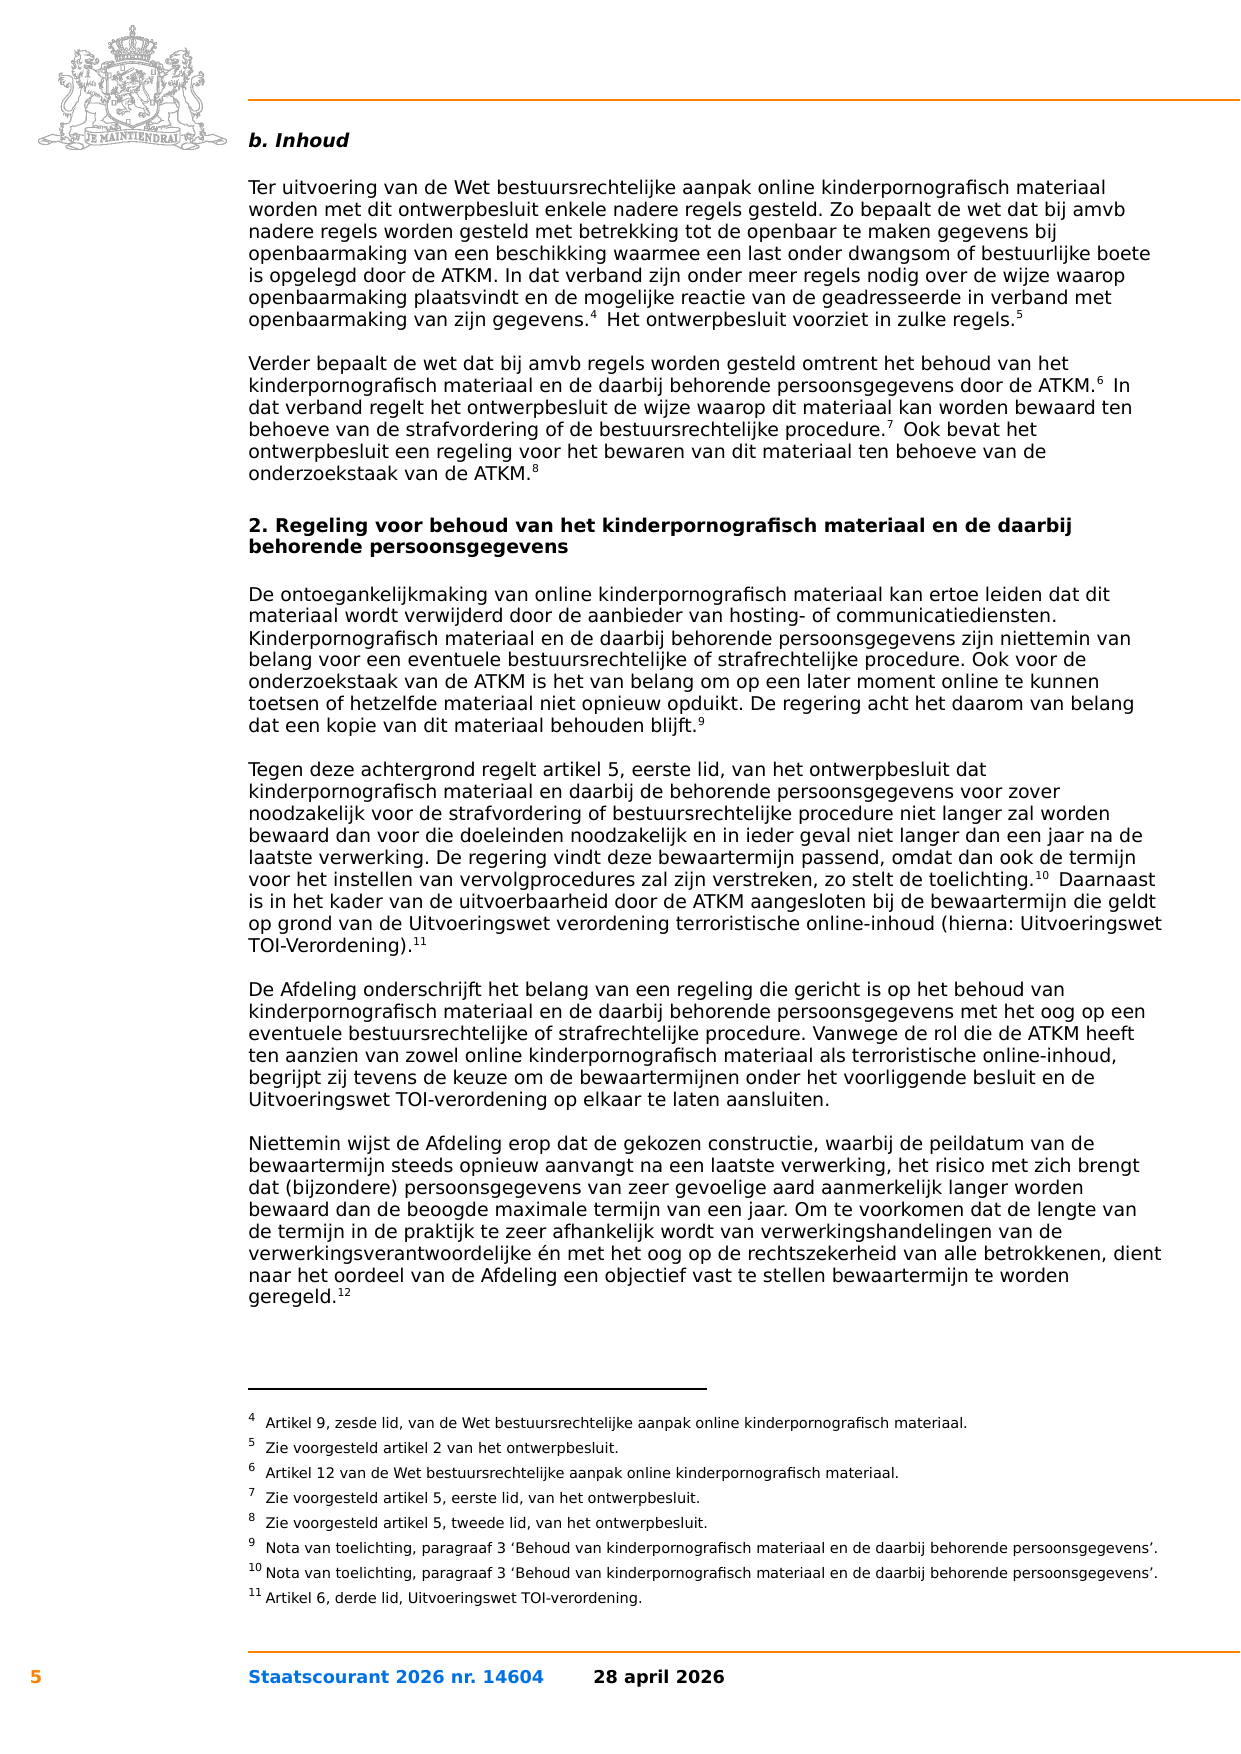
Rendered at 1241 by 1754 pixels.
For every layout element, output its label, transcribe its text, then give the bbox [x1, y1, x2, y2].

text Tegen deze achtergrond regelt artikel 5, eerste lid, van het ontwerpbesluit dat kinderpornografisch materiaal en daarbij de behorende persoonsgegevens voor zover noodzakelijk voor de strafvordering of bestuursrechtelijke procedure niet langer zal worden bewaard dan voor die doeleinden noodzakelijk en in ieder geval niet langer dan een jaar na de laatste verwerking. De regering vindt deze bewaartermijn passend, omdat dan ook de termijn voor het instellen van vervolgprocedures zal zijn verstreken, zo stelt de toelichting. Daarnaast is in het kader van de uitvoerbaarheid door de ATKM aangesloten bij de bewaartermijn die geldt op grond van de Uitvoeringswet verordening terroristische online-inhoud (hierna: Uitvoeringswet TOI-Verordening). [248, 759, 1163, 957]
subtitle b. Inhoud [248, 130, 1163, 152]
picture [38, 25, 227, 150]
text Verder bepaalt de wet dat bij amvb regels worden gesteld omtrent het behoud van het kinderpornografisch materiaal en de daarbij behorende persoonsgegevens door de ATKM. In dat verband regelt het ontwerpbesluit de wijze waarop dit materiaal kan worden bewaard ten behoeve van de strafvordering of de bestuursrechtelijke procedure. Ook bevat het ontwerpbesluit een regeling voor het bewaren van dit materiaal ten behoeve van de onderzoekstaak van de ATKM. [248, 353, 1163, 484]
text Ter uitvoering van de Wet bestuursrechtelijke aanpak online kinderpornografisch materiaal worden met dit ontwerpbesluit enkele nadere regels gesteld. Zo bepaalt de wet dat bij amvb nadere regels worden gesteld met betrekking tot de openbaar te maken gegevens bij openbaarmaking van een beschikking waarmee een last onder dwangsom of bestuurlijke boete is opgelegd door de ATKM. In dat verband zijn onder meer regels nodig over de wijze waarop openbaarmaking plaatsvindt en de mogelijke reactie van de geadresseerde in verband met openbaarmaking van zijn gegevens. Het ontwerpbesluit voorziet in zulke regels. [248, 177, 1163, 331]
text Zie voorgesteld artikel 5, eerste lid, van het ontwerpbesluit. [248, 1486, 1163, 1508]
text De ontoegankelijkmaking van online kinderpornografisch materiaal kan ertoe leiden dat dit materiaal wordt verwijderd door de aanbieder van hosting- of communicatiediensten. Kinderpornografisch materiaal en de daarbij behorende persoonsgegevens zijn niettemin van belang voor een eventuele bestuursrechtelijke of strafrechtelijke procedure. Ook voor de onderzoekstaak van de ATKM is het van belang om op een later moment online te kunnen toetsen of hetzelfde materiaal niet opnieuw opduikt. De regering acht het daarom van belang dat een kopie van dit materiaal behouden blijft. [248, 583, 1163, 737]
text De Afdeling onderschrijft het belang van een regeling die gericht is op het behoud van kinderpornografisch materiaal en de daarbij behorende persoonsgegevens met het oog op een eventuele bestuursrechtelijke of strafrechtelijke procedure. Vanwege de rol die de ATKM heeft ten aanzien van zowel online kinderpornografisch materiaal als terroristische online-inhoud, begrijpt zij tevens de keuze om de bewaartermijnen onder het voorliggende besluit en de Uitvoeringswet TOI-verordening op elkaar te laten aansluiten. [248, 979, 1163, 1111]
text Zie voorgesteld artikel 5, tweede lid, van het ontwerpbesluit. [248, 1511, 1163, 1533]
text Nota van toelichting, paragraaf 3 ‘Behoud van kinderpornografisch materiaal en de daarbij behorende persoonsgegevens’. [248, 1561, 1163, 1583]
text Artikel 12 van de Wet bestuursrechtelijke aanpak online kinderpornografisch materiaal. [248, 1461, 1163, 1483]
text Zie voorgesteld artikel 2 van het ontwerpbesluit. [248, 1436, 1163, 1458]
text Artikel 9, zesde lid, van de Wet bestuursrechtelijke aanpak online kinderpornografisch materiaal. [248, 1411, 1163, 1433]
text Niettemin wijst de Afdeling erop dat de gekozen constructie, waarbij de peildatum van de bewaartermijn steeds opnieuw aanvangt na een laatste verwerking, het risico met zich brengt dat (bijzondere) persoonsgegevens van zeer gevoelige aard aanmerkelijk langer worden bewaard dan de beoogde maximale termijn van een jaar. Om te voorkomen dat de lengte van de termijn in de praktijk te zeer afhankelijk wordt van verwerkingshandelingen van de verwerkingsverantwoordelijke én met het oog op de rechtszekerheid van alle betrokkenen, dient naar het oordeel van de Afdeling een objectief vast te stellen bewaartermijn te worden geregeld. [248, 1133, 1163, 1308]
text Artikel 6, derde lid, Uitvoeringswet TOI-verordening. [248, 1586, 1163, 1608]
subtitle 2. Regeling voor behoud van het kinderpornografisch materiaal en de daarbij behorende persoonsgegevens [248, 514, 1163, 558]
text Nota van toelichting, paragraaf 3 ‘Behoud van kinderpornografisch materiaal en de daarbij behorende persoonsgegevens’. [248, 1536, 1163, 1558]
